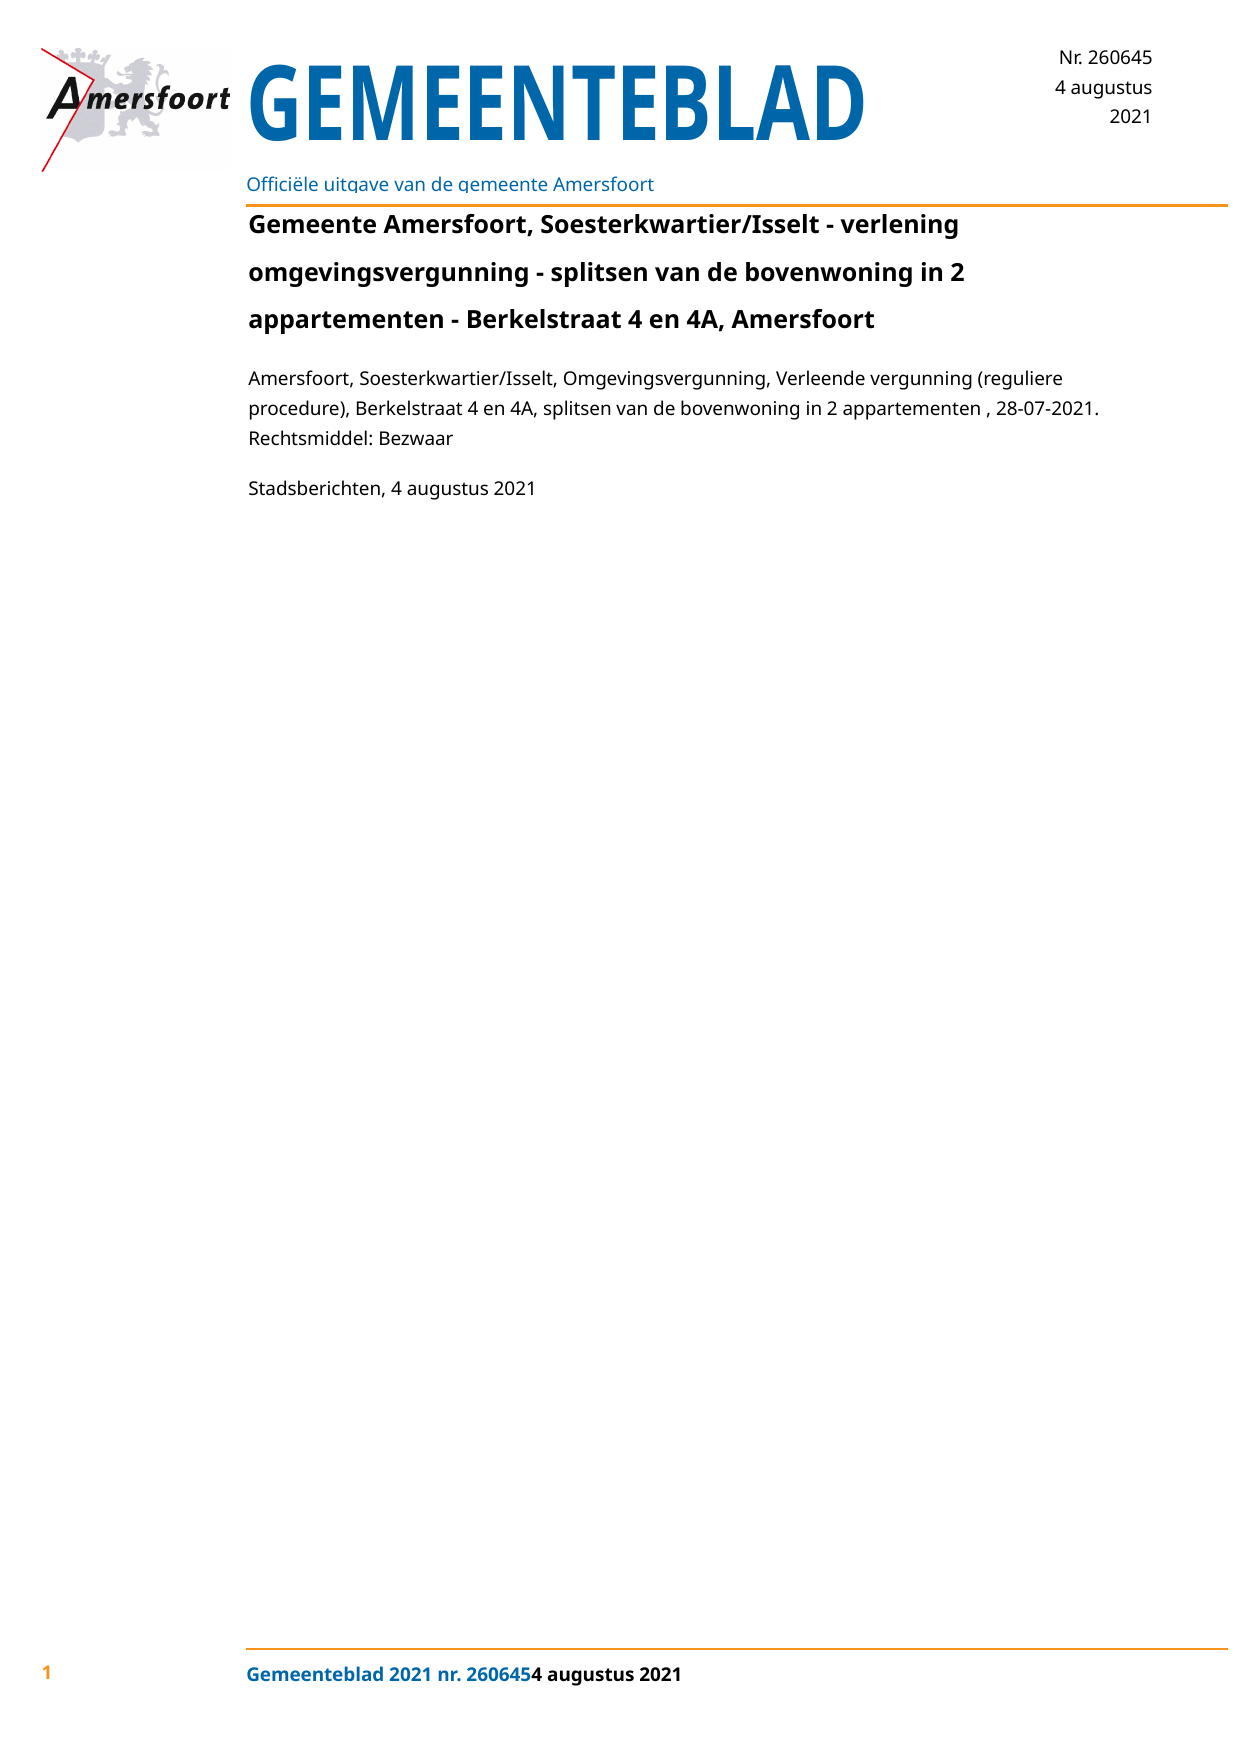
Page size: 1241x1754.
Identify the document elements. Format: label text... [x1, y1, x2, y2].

picture [41, 47, 231, 172]
text Stadsberichten, 4 augustus 2021 [248, 475, 1152, 501]
text Amersfoort, Soesterkwartier/Isselt, Omgevingsvergunning, Verleende vergunning (reguliere procedure), Berkelstraat 4 en 4A, splitsen van de bovenwoning in 2 appartementen , 28-07-2021. Rechtsmiddel: Bezwaar [248, 366, 1152, 450]
text Gemeente Amersfoort, Soesterkwartier/Isselt - verlening omgevingsvergunning - splitsen van de bovenwoning in 2 appartementen - Berkelstraat 4 en 4A, Amersfoort [248, 207, 1152, 336]
